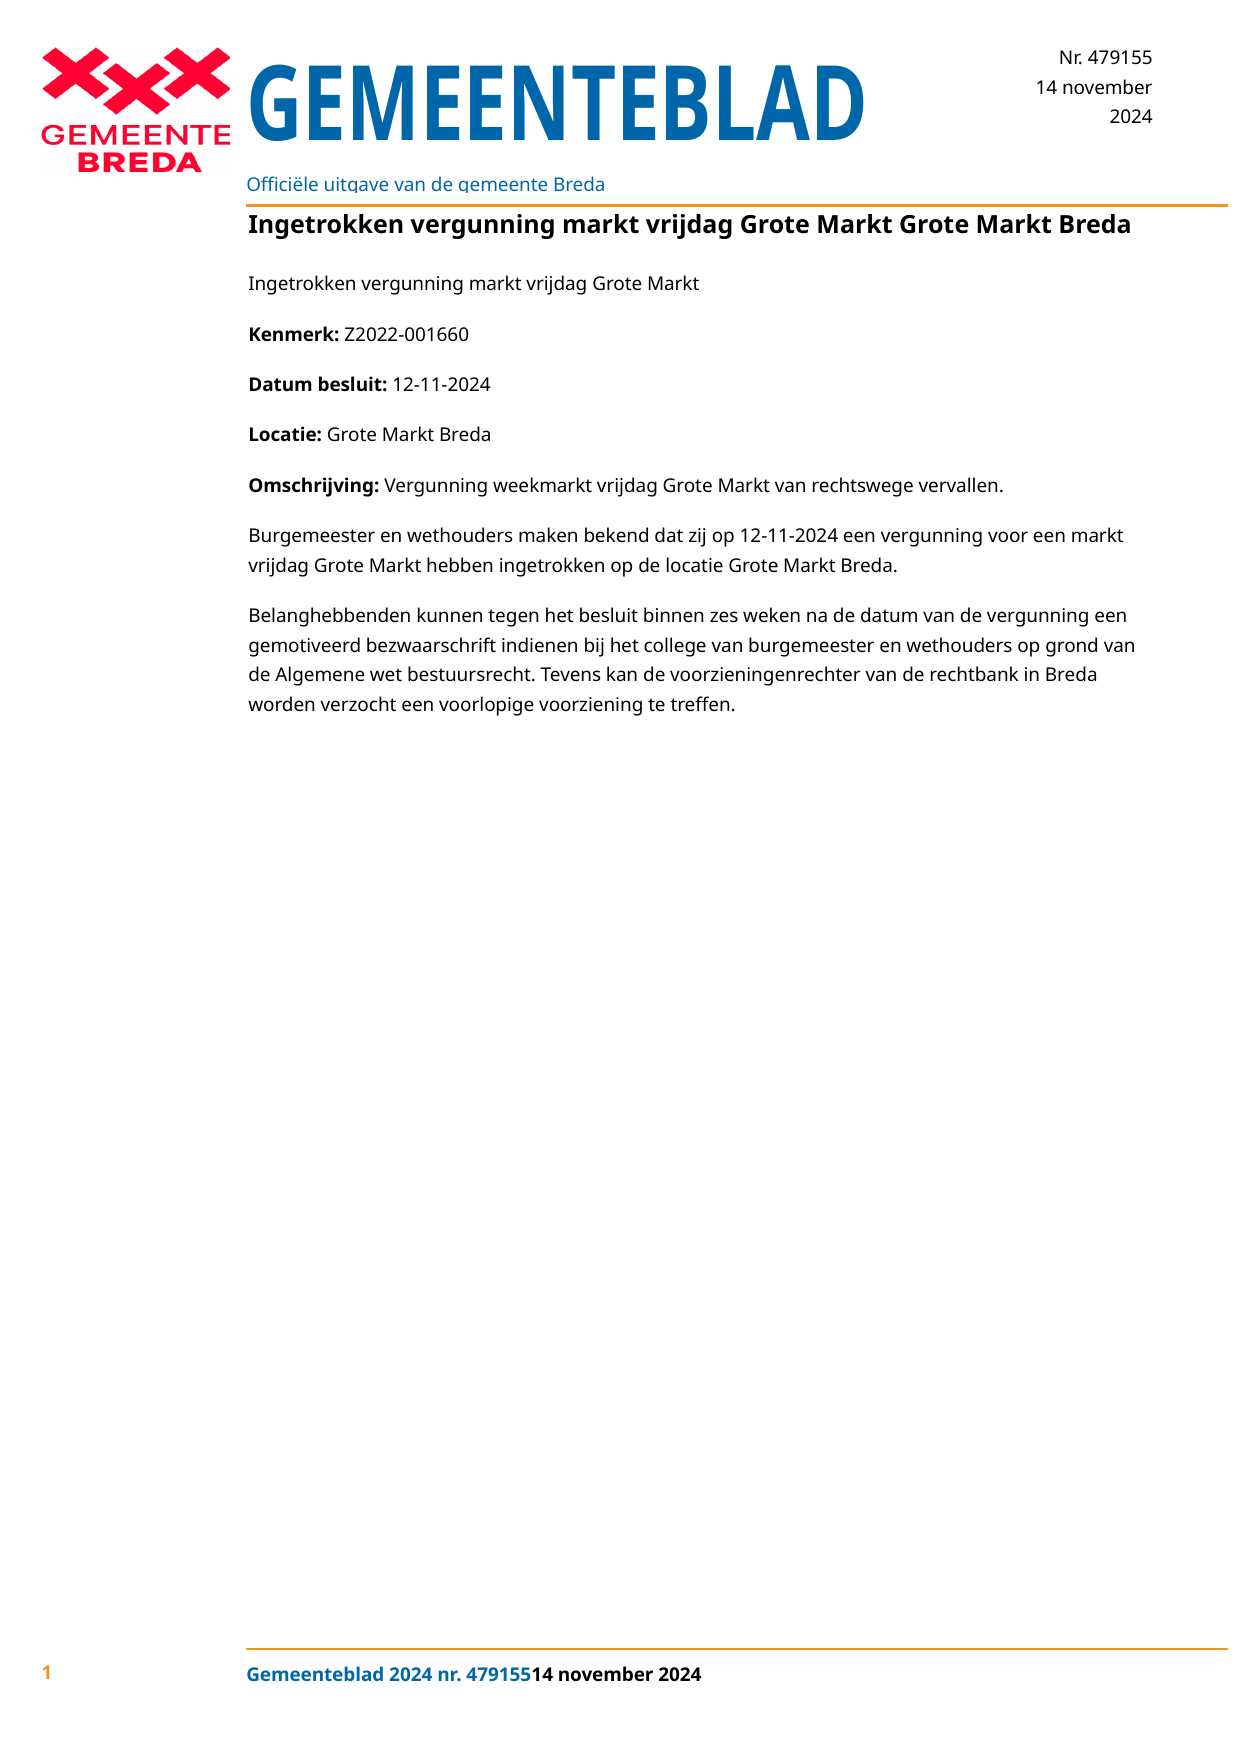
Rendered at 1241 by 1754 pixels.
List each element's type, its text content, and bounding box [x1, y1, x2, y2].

text Ingetrokken vergunning markt vrijdag Grote Markt [248, 270, 1152, 296]
text Burgemeester en wethouders maken bekend dat zij op 12-11-2024 een vergunning voor een markt vrijdag Grote Markt hebben ingetrokken op de locatie Grote Markt Breda. [248, 522, 1152, 578]
text Datum besluit: 12-11-2024 [248, 371, 1152, 397]
text Locatie: Grote Markt Breda [248, 422, 1152, 447]
text Omschrijving: Vergunning weekmarkt vrijdag Grote Markt van rechtswege vervallen. [248, 472, 1152, 498]
picture [41, 47, 231, 172]
text Ingetrokken vergunning markt vrijdag Grote Markt Grote Markt Breda [248, 207, 1152, 241]
text Belanghebbenden kunnen tegen het besluit binnen zes weken na de datum van de vergunning een gemotiveerd bezwaarschrift indienen bij het college van burgemeester en wethouders op grond van de Algemene wet bestuursrecht. Tevens kan de voorzieningenrechter van de rechtbank in Breda worden verzocht een voorlopige voorziening te treffen. [248, 602, 1152, 717]
text Kenmerk: Z2022-001660 [248, 321, 1152, 346]
